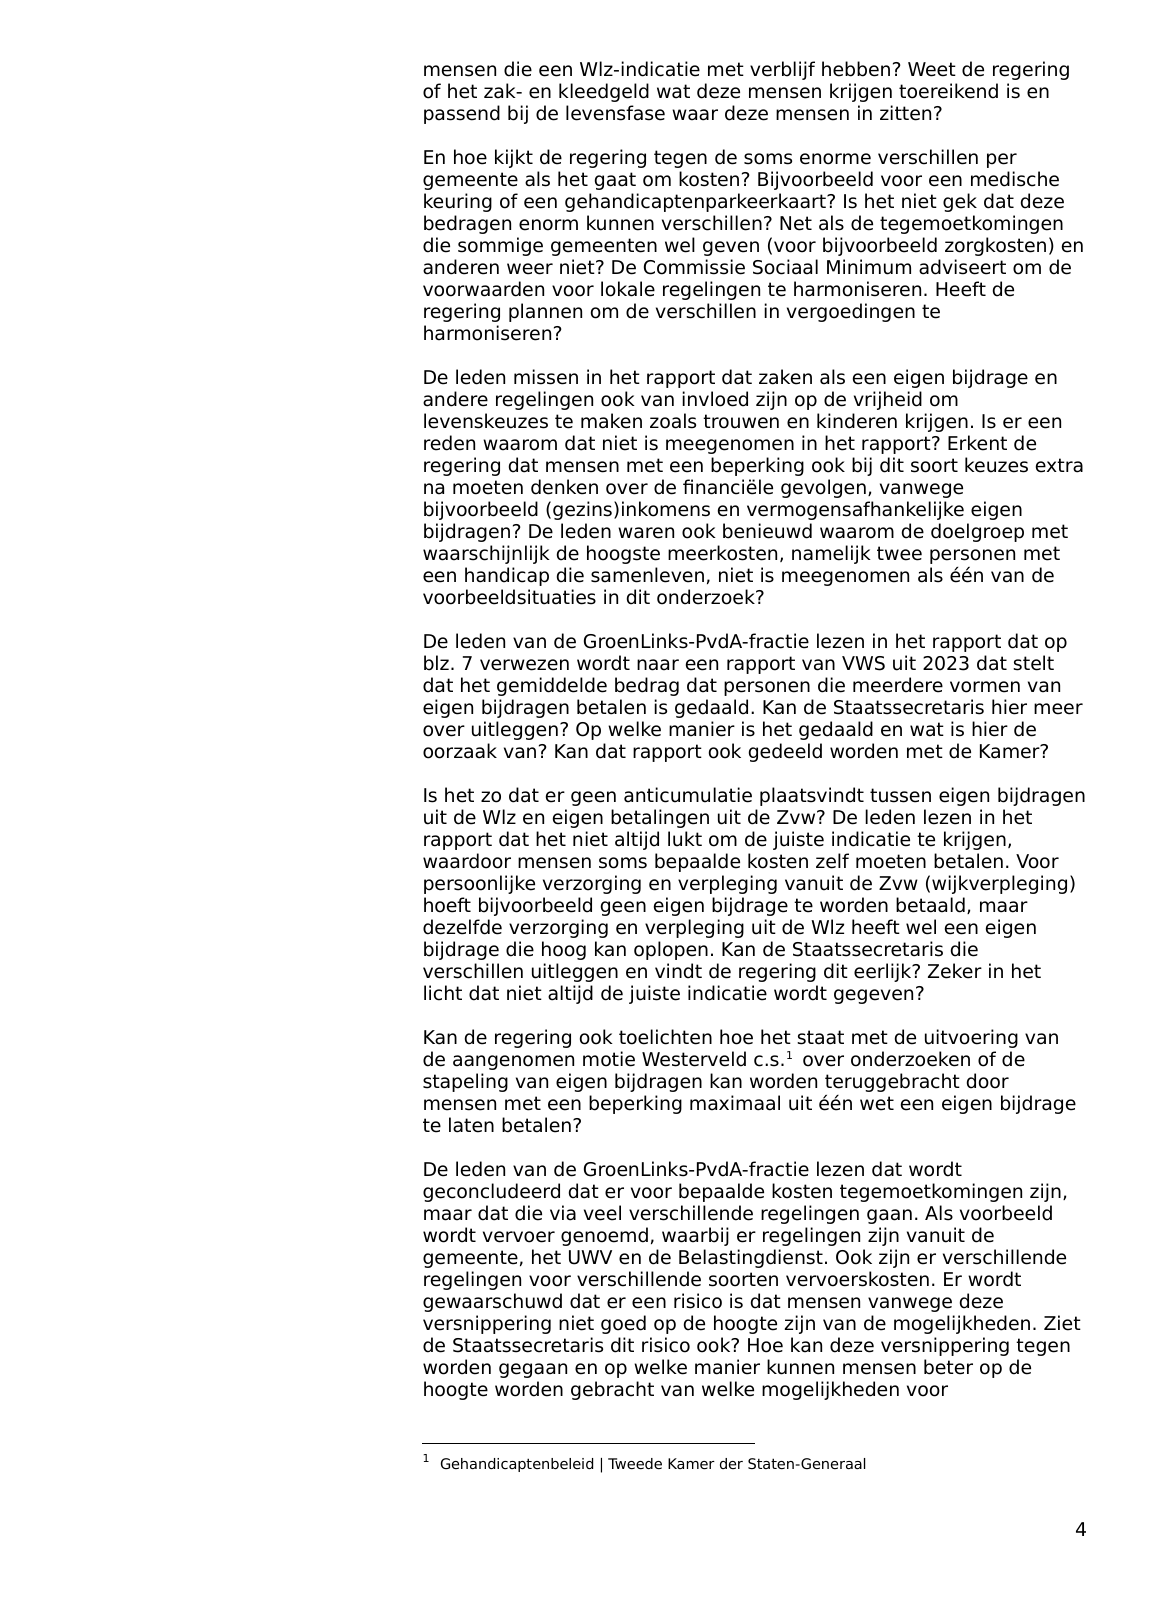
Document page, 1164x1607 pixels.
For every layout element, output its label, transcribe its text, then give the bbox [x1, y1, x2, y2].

text De leden missen in het rapport dat zaken als een eigen bijdrage en andere regelingen ook van invloed zijn op de vrijheid om levenskeuzes te maken zoals trouwen en kinderen krijgen. Is er een reden waarom dat niet is meegenomen in het rapport? Erkent de regering dat mensen met een beperking ook bij dit soort keuzes extra na moeten denken over de financiële gevolgen, vanwege bijvoorbeeld (gezins)inkomens en vermogensafhankelijke eigen bijdragen? De leden waren ook benieuwd waarom de doelgroep met waarschijnlijk de hoogste meerkosten, namelijk twee personen met een handicap die samenleven, niet is meegenomen als één van de voorbeeldsituaties in dit onderzoek? [422, 367, 1087, 609]
text Gehandicaptenbeleid | Tweede Kamer der Staten-Generaal [422, 1452, 1087, 1474]
text mensen die een Wlz-indicatie met verblijf hebben? Weet de regering of het zak- en kleedgeld wat deze mensen krijgen toereikend is en passend bij de levensfase waar deze mensen in zitten? [422, 59, 1087, 125]
text De leden van de GroenLinks-PvdA-fractie lezen dat wordt geconcludeerd dat er voor bepaalde kosten tegemoetkomingen zijn, maar dat die via veel verschillende regelingen gaan. Als voorbeeld wordt vervoer genoemd, waarbij er regelingen zijn vanuit de gemeente, het UWV en de Belastingdienst. Ook zijn er verschillende regelingen voor verschillende soorten vervoerskosten. Er wordt gewaarschuwd dat er een risico is dat mensen vanwege deze versnippering niet goed op de hoogte zijn van de mogelijkheden. Ziet de Staatssecretaris dit risico ook? Hoe kan deze versnippering tegen worden gegaan en op welke manier kunnen mensen beter op de hoogte worden gebracht van welke mogelijkheden voor [422, 1159, 1087, 1401]
text Is het zo dat er geen anticumulatie plaatsvindt tussen eigen bijdragen uit de Wlz en eigen betalingen uit de Zvw? De leden lezen in het rapport dat het niet altijd lukt om de juiste indicatie te krijgen, waardoor mensen soms bepaalde kosten zelf moeten betalen. Voor persoonlijke verzorging en verpleging vanuit de Zvw (wijkverpleging) hoeft bijvoorbeeld geen eigen bijdrage te worden betaald, maar dezelfde verzorging en verpleging uit de Wlz heeft wel een eigen bijdrage die hoog kan oplopen. Kan de Staatssecretaris die verschillen uitleggen en vindt de regering dit eerlijk? Zeker in het licht dat niet altijd de juiste indicatie wordt gegeven? [422, 785, 1087, 1005]
text Kan de regering ook toelichten hoe het staat met de uitvoering van de aangenomen motie Westerveld c.s. over onderzoeken of de stapeling van eigen bijdragen kan worden teruggebracht door mensen met een beperking maximaal uit één wet een eigen bijdrage te laten betalen? [422, 1027, 1087, 1137]
text De leden van de GroenLinks-PvdA-fractie lezen in het rapport dat op blz. 7 verwezen wordt naar een rapport van VWS uit 2023 dat stelt dat het gemiddelde bedrag dat personen die meerdere vormen van eigen bijdragen betalen is gedaald. Kan de Staatssecretaris hier meer over uitleggen? Op welke manier is het gedaald en wat is hier de oorzaak van? Kan dat rapport ook gedeeld worden met de Kamer? [422, 631, 1087, 763]
text En hoe kijkt de regering tegen de soms enorme verschillen per gemeente als het gaat om kosten? Bijvoorbeeld voor een medische keuring of een gehandicaptenparkeerkaart? Is het niet gek dat deze bedragen enorm kunnen verschillen? Net als de tegemoetkomingen die sommige gemeenten wel geven (voor bijvoorbeeld zorgkosten) en anderen weer niet? De Commissie Sociaal Minimum adviseert om de voorwaarden voor lokale regelingen te harmoniseren. Heeft de regering plannen om de verschillen in vergoedingen te harmoniseren? [422, 147, 1087, 345]
